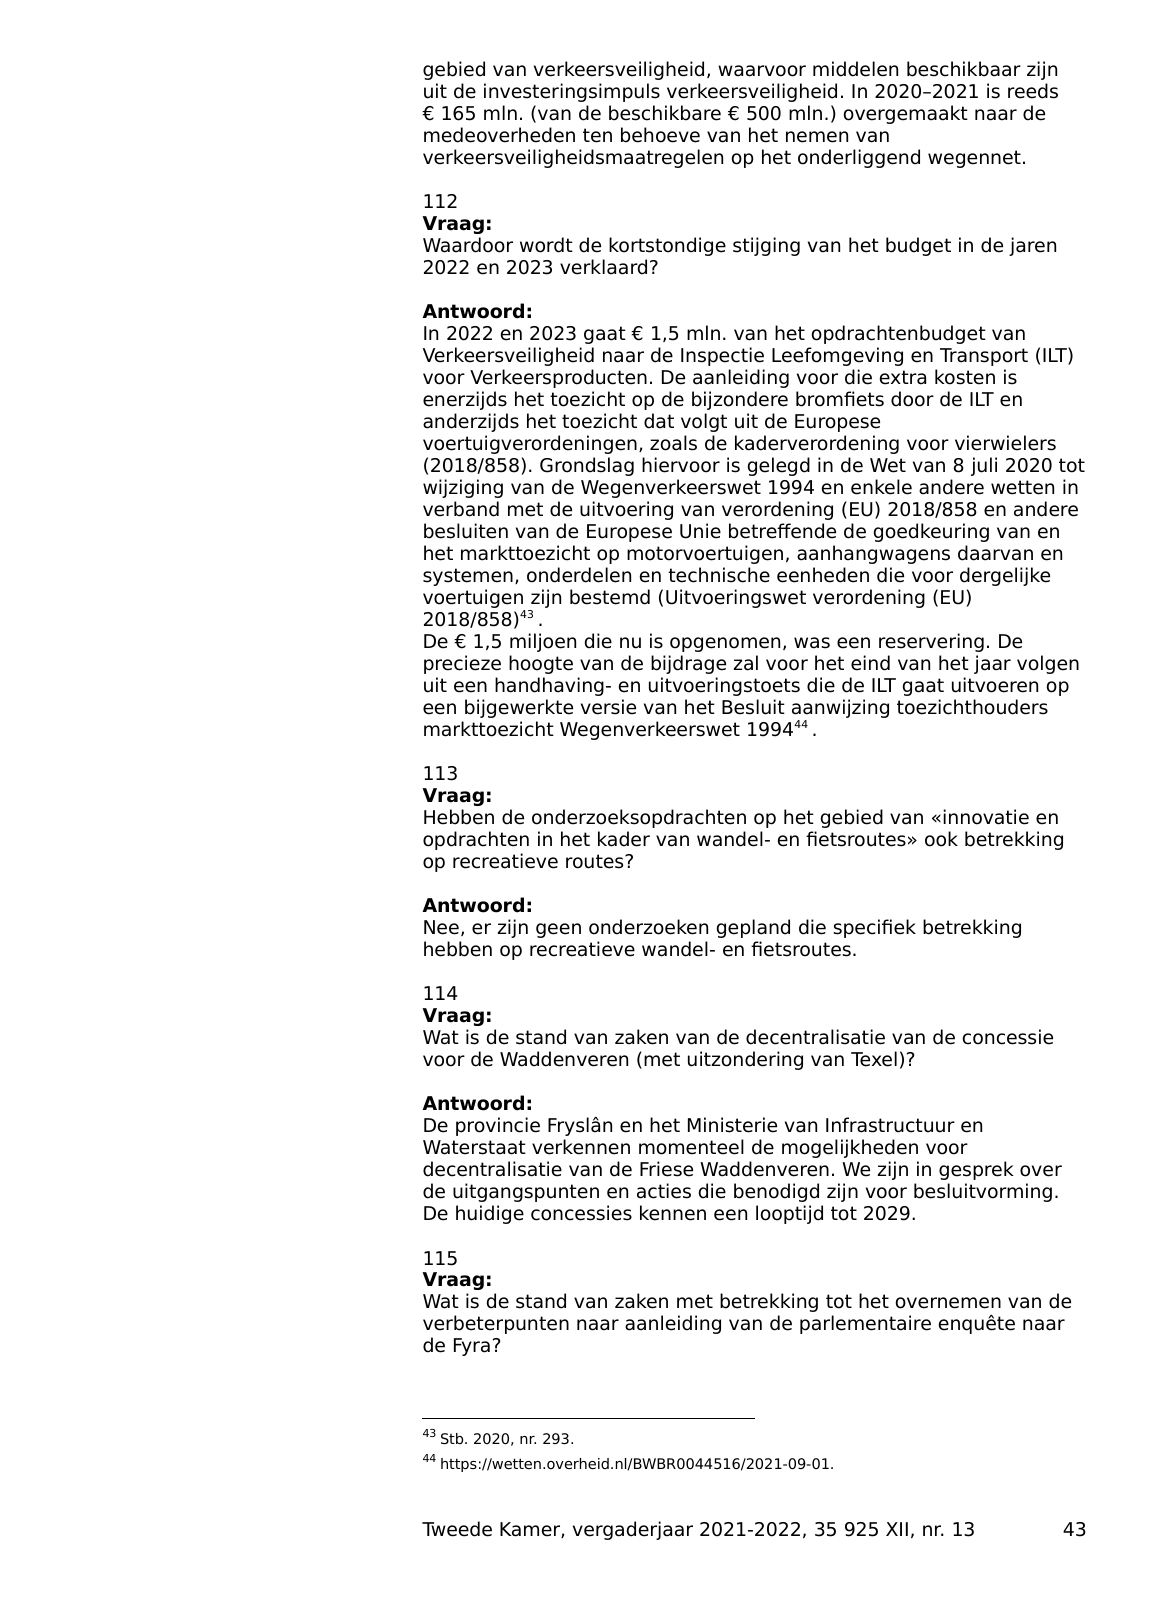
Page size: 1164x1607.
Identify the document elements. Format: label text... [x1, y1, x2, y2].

text De provincie Fryslân en het Ministerie van Infrastructuur en Waterstaat verkennen momenteel de mogelijkheden voor decentralisatie van de Friese Waddenveren. We zijn in gesprek over de uitgangspunten en acties die benodigd zijn voor besluitvorming. De huidige concessies kennen een looptijd tot 2029. [422, 1115, 1087, 1225]
text 113 [422, 763, 1087, 785]
text Antwoord: [422, 895, 1087, 917]
text Hebben de onderzoeksopdrachten op het gebied van «innovatie en opdrachten in het kader van wandel- en fietsroutes» ook betrekking op recreatieve routes? [422, 807, 1087, 873]
text In 2022 en 2023 gaat € 1,5 mln. van het opdrachtenbudget van Verkeersveiligheid naar de Inspectie Leefomgeving en Transport (ILT) voor Verkeersproducten. De aanleiding voor die extra kosten is enerzijds het toezicht op de bijzondere bromfiets door de ILT en anderzijds het toezicht dat volgt uit de Europese voertuigverordeningen, zoals de kaderverordening voor vierwielers (2018/858). Grondslag hiervoor is gelegd in de Wet van 8 juli 2020 tot wijziging van de Wegenverkeerswet 1994 en enkele andere wetten in verband met de uitvoering van verordening (EU) 2018/858 en andere besluiten van de Europese Unie betreffende de goedkeuring van en het markttoezicht op motorvoertuigen, aanhangwagens daarvan en systemen, onderdelen en technische eenheden die voor dergelijke voertuigen zijn bestemd (Uitvoeringswet verordening (EU) 2018/858). [422, 323, 1087, 631]
text Wat is de stand van zaken met betrekking tot het overnemen van de verbeterpunten naar aanleiding van de parlementaire enquête naar de Fyra? [422, 1291, 1087, 1357]
text 115 [422, 1247, 1087, 1269]
text https://wetten.overheid.nl/BWBR0044516/2021-09-01. [422, 1452, 1087, 1474]
text Antwoord: [422, 301, 1087, 323]
text Vraag: [422, 213, 1087, 235]
text De € 1,5 miljoen die nu is opgenomen, was een reservering. De precieze hoogte van de bijdrage zal voor het eind van het jaar volgen uit een handhaving- en uitvoeringstoets die de ILT gaat uitvoeren op een bijgewerkte versie van het Besluit aanwijzing toezichthouders markttoezicht Wegenverkeerswet 1994. [422, 631, 1087, 741]
text Waardoor wordt de kortstondige stijging van het budget in de jaren 2022 en 2023 verklaard? [422, 235, 1087, 279]
text 112 [422, 191, 1087, 213]
text Vraag: [422, 785, 1087, 807]
text gebied van verkeersveiligheid, waarvoor middelen beschikbaar zijn uit de investeringsimpuls verkeersveiligheid. In 2020–2021 is reeds € 165 mln. (van de beschikbare € 500 mln.) overgemaakt naar de medeoverheden ten behoeve van het nemen van verkeersveiligheidsmaatregelen op het onderliggend wegennet. [422, 59, 1087, 169]
text Vraag: [422, 1005, 1087, 1027]
text Stb. 2020, nr. 293. [422, 1427, 1087, 1449]
text Antwoord: [422, 1093, 1087, 1115]
text Wat is de stand van zaken van de decentralisatie van de concessie voor de Waddenveren (met uitzondering van Texel)? [422, 1027, 1087, 1071]
text 114 [422, 983, 1087, 1005]
text Nee, er zijn geen onderzoeken gepland die specifiek betrekking hebben op recreatieve wandel- en fietsroutes. [422, 917, 1087, 961]
text Vraag: [422, 1269, 1087, 1291]
